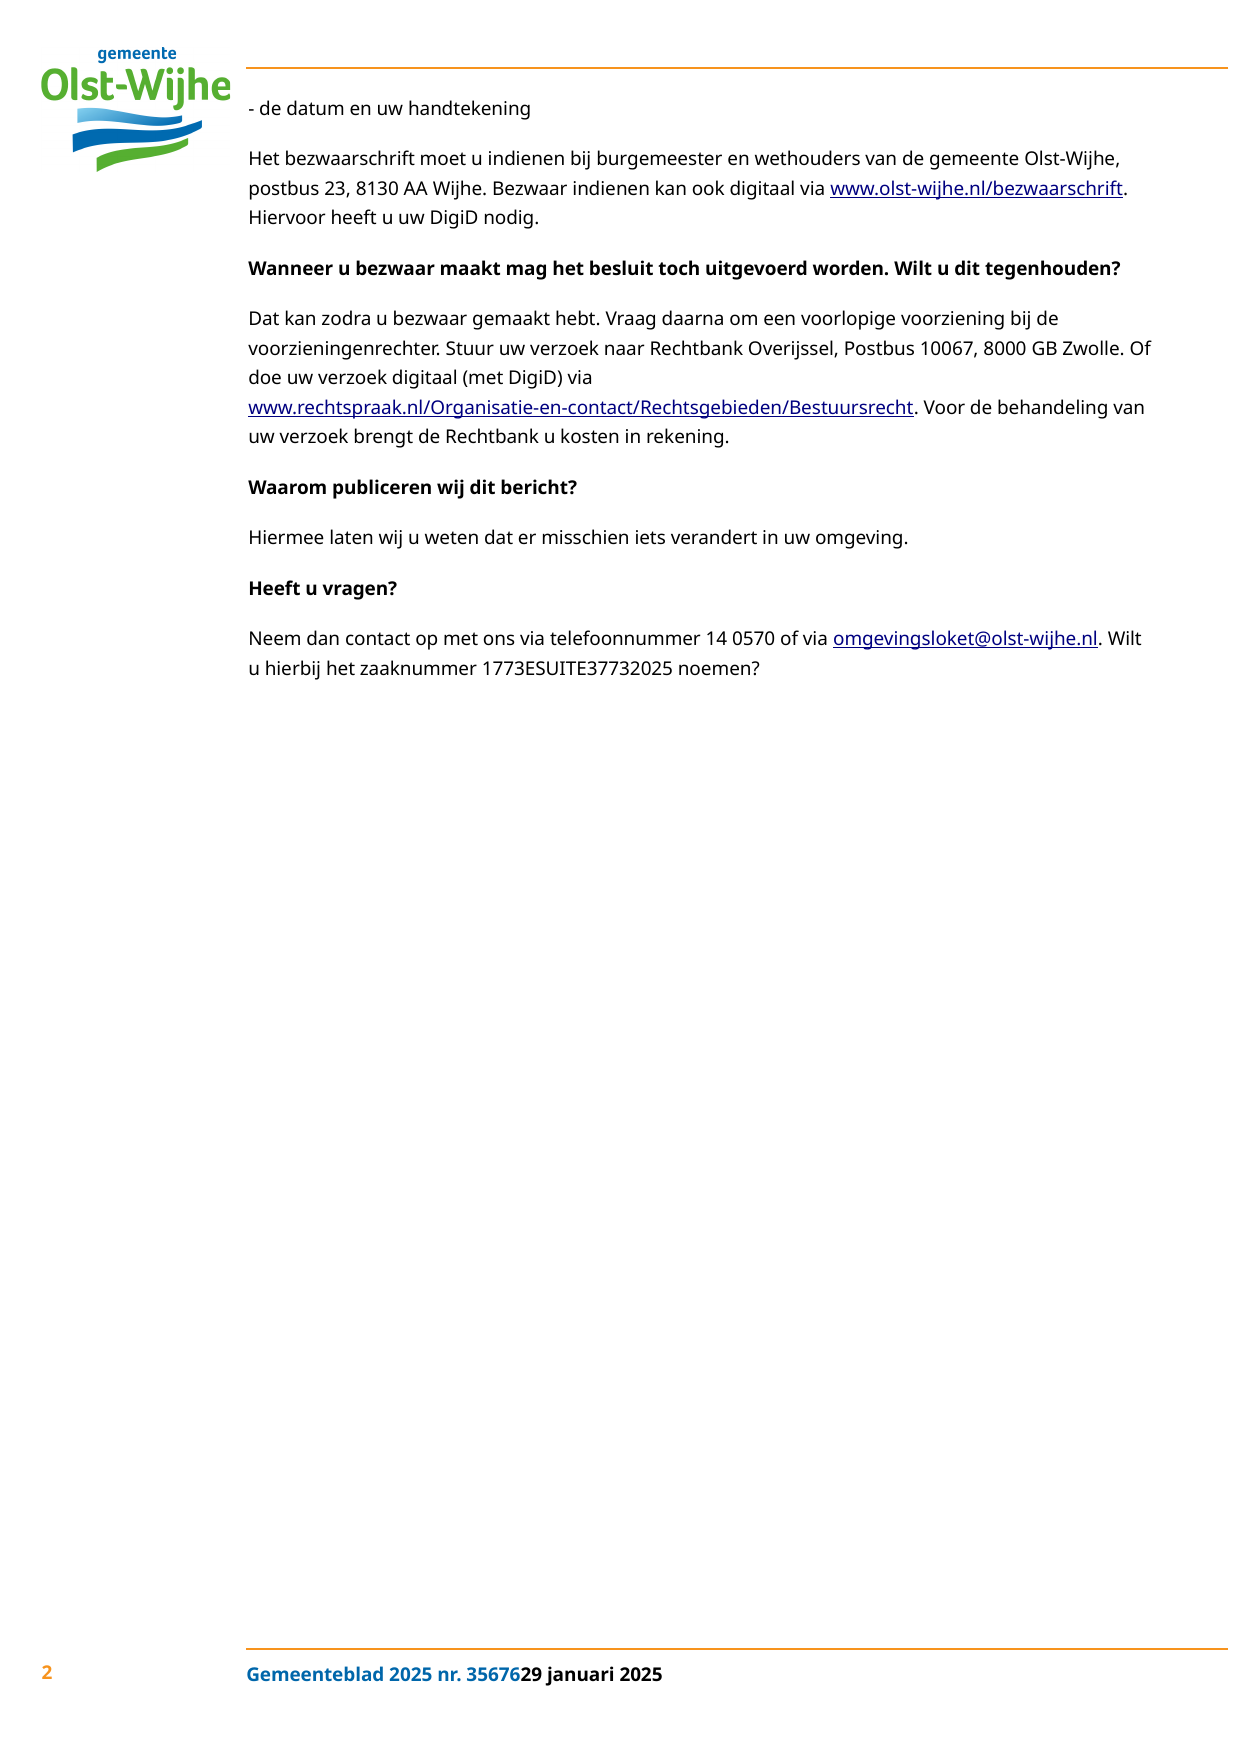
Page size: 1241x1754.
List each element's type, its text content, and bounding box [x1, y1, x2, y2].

picture [41, 47, 231, 172]
text Hiermee laten wij u weten dat er misschien iets verandert in uw omgeving. [248, 524, 1152, 550]
text Heeft u vragen? [248, 575, 1152, 601]
text Wanneer u bezwaar maakt mag het besluit toch uitgevoerd worden. Wilt u dit tegenhouden? [248, 255, 1152, 281]
text Het bezwaarschrift moet u indienen bij burgemeester en wethouders van de gemeente Olst-Wijhe, postbus 23, 8130 AA Wijhe. Bezwaar indienen kan ook digitaal via www.olst-wijhe.nl/bezwaarschrift. Hiervoor heeft u uw DigiD nodig. [248, 145, 1152, 230]
text Neem dan contact op met ons via telefoonnummer 14 0570 of via omgevingsloket@olst-wijhe.nl. Wilt u hierbij het zaaknummer 1773ESUITE37732025 noemen? [248, 625, 1152, 681]
text - de datum en uw handtekening [248, 95, 1152, 121]
text Dat kan zodra u bezwaar gemaakt hebt. Vraag daarna om een voorlopige voorziening bij de voorzieningenrechter. Stuur uw verzoek naar Rechtbank Overijssel, Postbus 10067, 8000 GB Zwolle. Of doe uw verzoek digitaal (met DigiD) via www.rechtspraak.nl/Organisatie-en-contact/Rechtsgebieden/Bestuursrecht. Voor de behandeling van uw verzoek brengt de Rechtbank u kosten in rekening. [248, 305, 1152, 449]
text Waarom publiceren wij dit bericht? [248, 474, 1152, 500]
